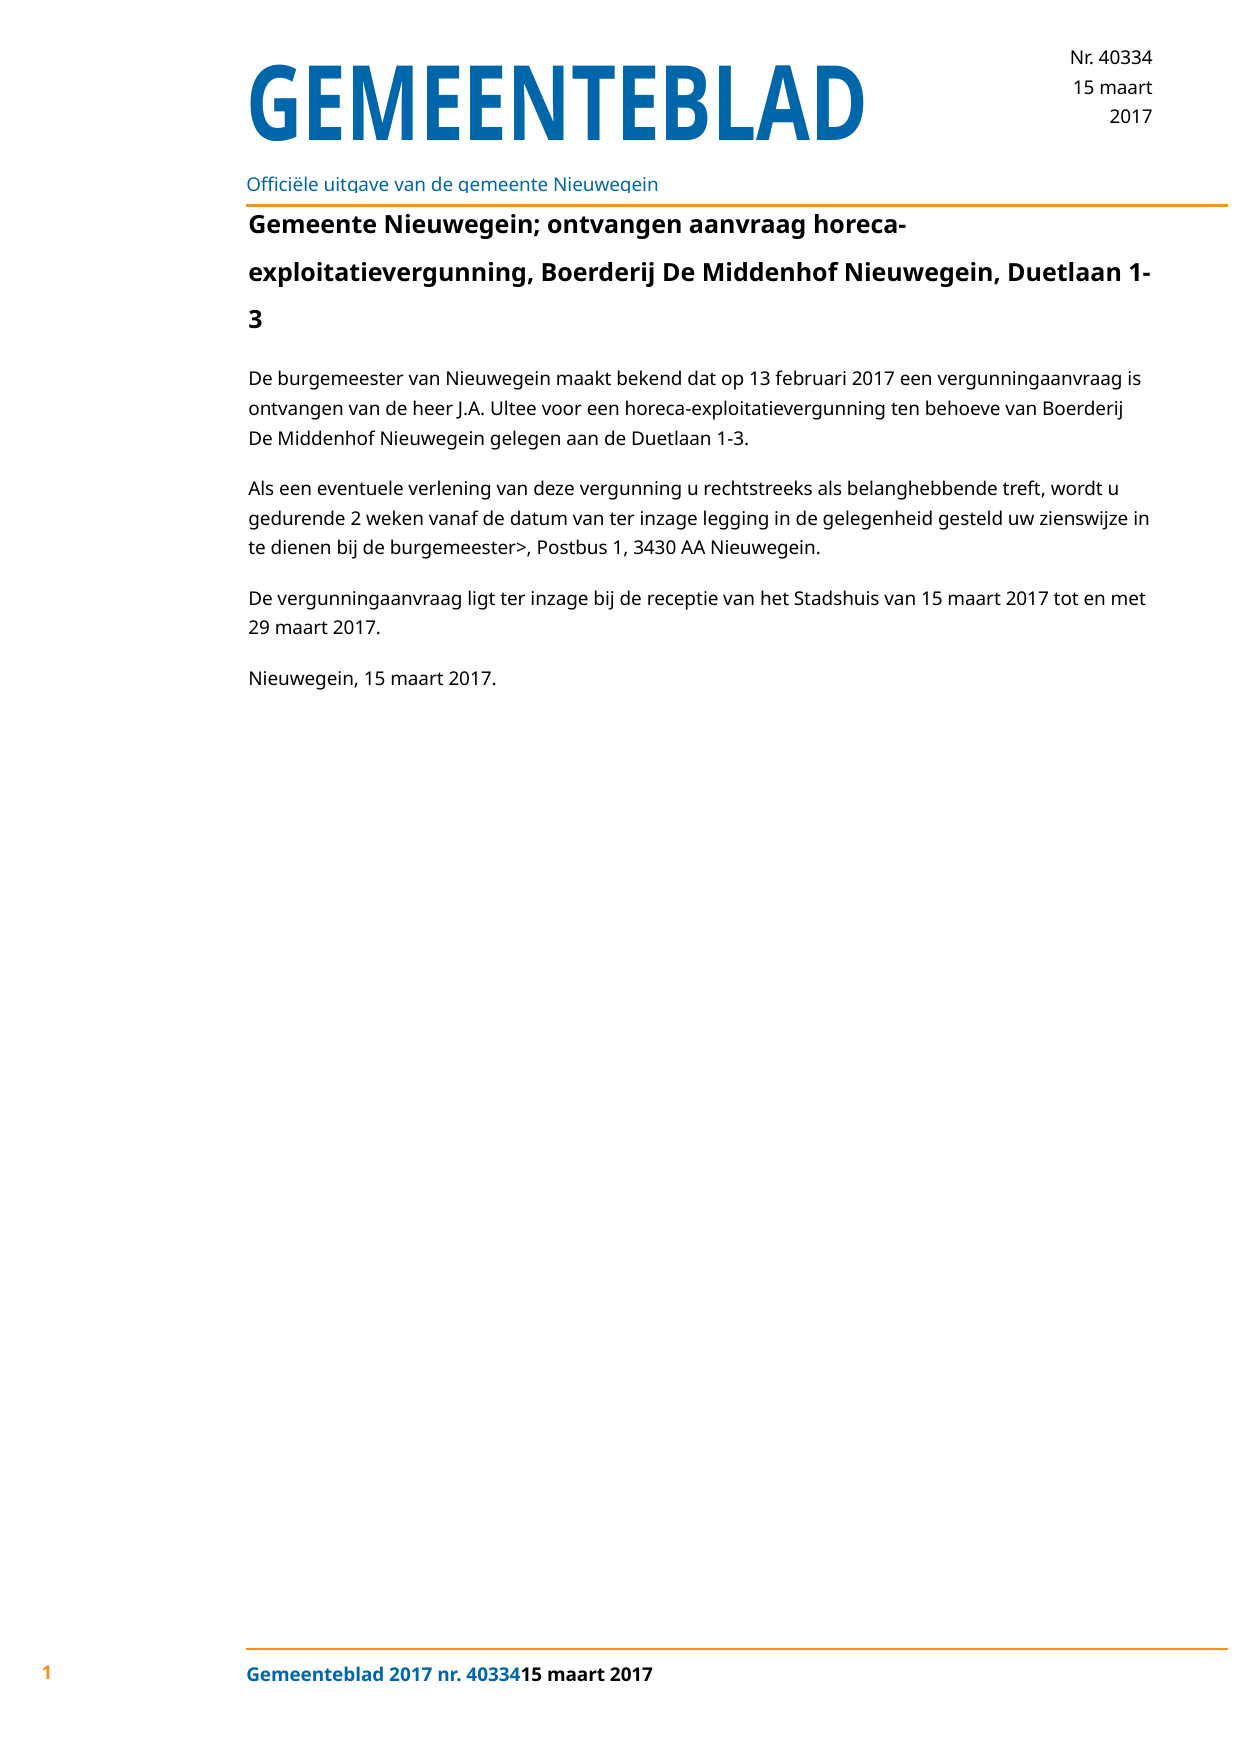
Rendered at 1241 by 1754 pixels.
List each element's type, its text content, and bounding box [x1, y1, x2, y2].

text De burgemeester van Nieuwegein maakt bekend dat op 13 februari 2017 een vergunningaanvraag is ontvangen van de heer J.A. Ultee voor een horeca-exploitatievergunning ten behoeve van Boerderij De Middenhof Nieuwegein gelegen aan de Duetlaan 1-3. [248, 366, 1152, 450]
text De vergunningaanvraag ligt ter inzage bij de receptie van het Stadshuis van 15 maart 2017 tot en met 29 maart 2017. [248, 585, 1152, 640]
picture [41, 47, 231, 172]
text Nieuwegein, 15 maart 2017. [248, 665, 1152, 690]
text Gemeente Nieuwegein; ontvangen aanvraag horeca-exploitatievergunning, Boerderij De Middenhof Nieuwegein, Duetlaan 1-3 [248, 207, 1152, 336]
text Als een eventuele verlening van deze vergunning u rechtstreeks als belanghebbende treft, wordt u gedurende 2 weken vanaf de datum van ter inzage legging in de gelegenheid gesteld uw zienswijze in te dienen bij de burgemeester>, Postbus 1, 3430 AA Nieuwegein. [248, 475, 1152, 560]
